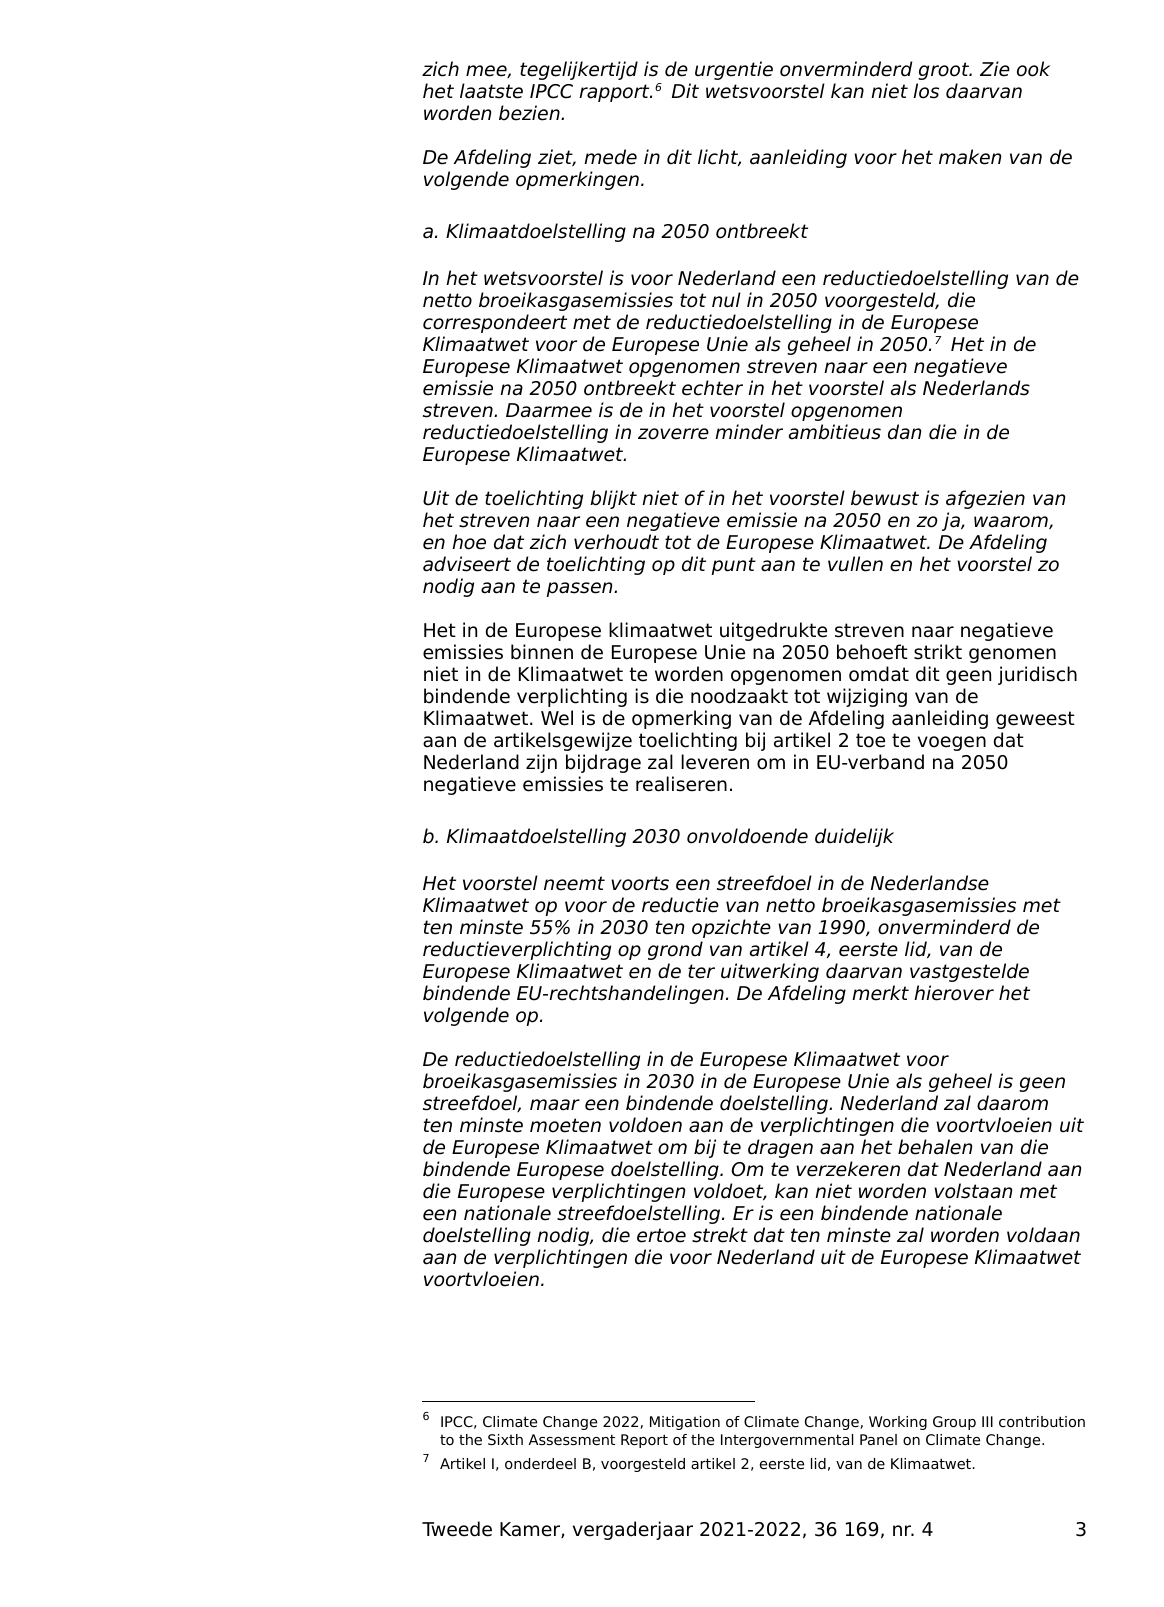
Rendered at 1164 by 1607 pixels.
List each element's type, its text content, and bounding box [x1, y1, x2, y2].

text Artikel I, onderdeel B, voorgesteld artikel 2, eerste lid, van de Klimaatwet. [422, 1452, 1087, 1474]
text Het in de Europese klimaatwet uitgedrukte streven naar negatieve emissies binnen de Europese Unie na 2050 behoeft strikt genomen niet in de Klimaatwet te worden opgenomen omdat dit geen juridisch bindende verplichting is die noodzaakt tot wijziging van de Klimaatwet. Wel is de opmerking van de Afdeling aanleiding geweest aan de artikelsgewijze toelichting bij artikel 2 toe te voegen dat Nederland zijn bijdrage zal leveren om in EU-verband na 2050 negatieve emissies te realiseren. [422, 620, 1087, 796]
text Het voorstel neemt voorts een streefdoel in de Nederlandse Klimaatwet op voor de reductie van netto broeikasgasemissies met ten minste 55% in 2030 ten opzichte van 1990, onverminderd de reductieverplichting op grond van artikel 4, eerste lid, van de Europese Klimaatwet en de ter uitwerking daarvan vastgestelde bindende EU-rechtshandelingen. De Afdeling merkt hierover het volgende op. [422, 873, 1087, 1027]
text zich mee, tegelijkertijd is de urgentie onverminderd groot. Zie ook het laatste IPCC rapport. Dit wetsvoorstel kan niet los daarvan worden bezien. [422, 59, 1087, 125]
text Uit de toelichting blijkt niet of in het voorstel bewust is afgezien van het streven naar een negatieve emissie na 2050 en zo ja, waarom, en hoe dat zich verhoudt tot de Europese Klimaatwet. De Afdeling adviseert de toelichting op dit punt aan te vullen en het voorstel zo nodig aan te passen. [422, 488, 1087, 598]
text De Afdeling ziet, mede in dit licht, aanleiding voor het maken van de volgende opmerkingen. [422, 147, 1087, 191]
subtitle a. Klimaatdoelstelling na 2050 ontbreekt [422, 221, 1087, 243]
subtitle b. Klimaatdoelstelling 2030 onvoldoende duidelijk [422, 826, 1087, 848]
text De reductiedoelstelling in de Europese Klimaatwet voor broeikasgasemissies in 2030 in de Europese Unie als geheel is geen streefdoel, maar een bindende doelstelling. Nederland zal daarom ten minste moeten voldoen aan de verplichtingen die voortvloeien uit de Europese Klimaatwet om bij te dragen aan het behalen van die bindende Europese doelstelling. Om te verzekeren dat Nederland aan die Europese verplichtingen voldoet, kan niet worden volstaan met een nationale streefdoelstelling. Er is een bindende nationale doelstelling nodig, die ertoe strekt dat ten minste zal worden voldaan aan de verplichtingen die voor Nederland uit de Europese Klimaatwet voortvloeien. [422, 1049, 1087, 1291]
text In het wetsvoorstel is voor Nederland een reductiedoelstelling van de netto broeikasgasemissies tot nul in 2050 voorgesteld, die correspondeert met de reductiedoelstelling in de Europese Klimaatwet voor de Europese Unie als geheel in 2050. Het in de Europese Klimaatwet opgenomen streven naar een negatieve emissie na 2050 ontbreekt echter in het voorstel als Nederlands streven. Daarmee is de in het voorstel opgenomen reductiedoelstelling in zoverre minder ambitieus dan die in de Europese Klimaatwet. [422, 268, 1087, 466]
text IPCC, Climate Change 2022, Mitigation of Climate Change, Working Group III contribution to the Sixth Assessment Report of the Intergovernmental Panel on Climate Change. [422, 1410, 1087, 1449]
